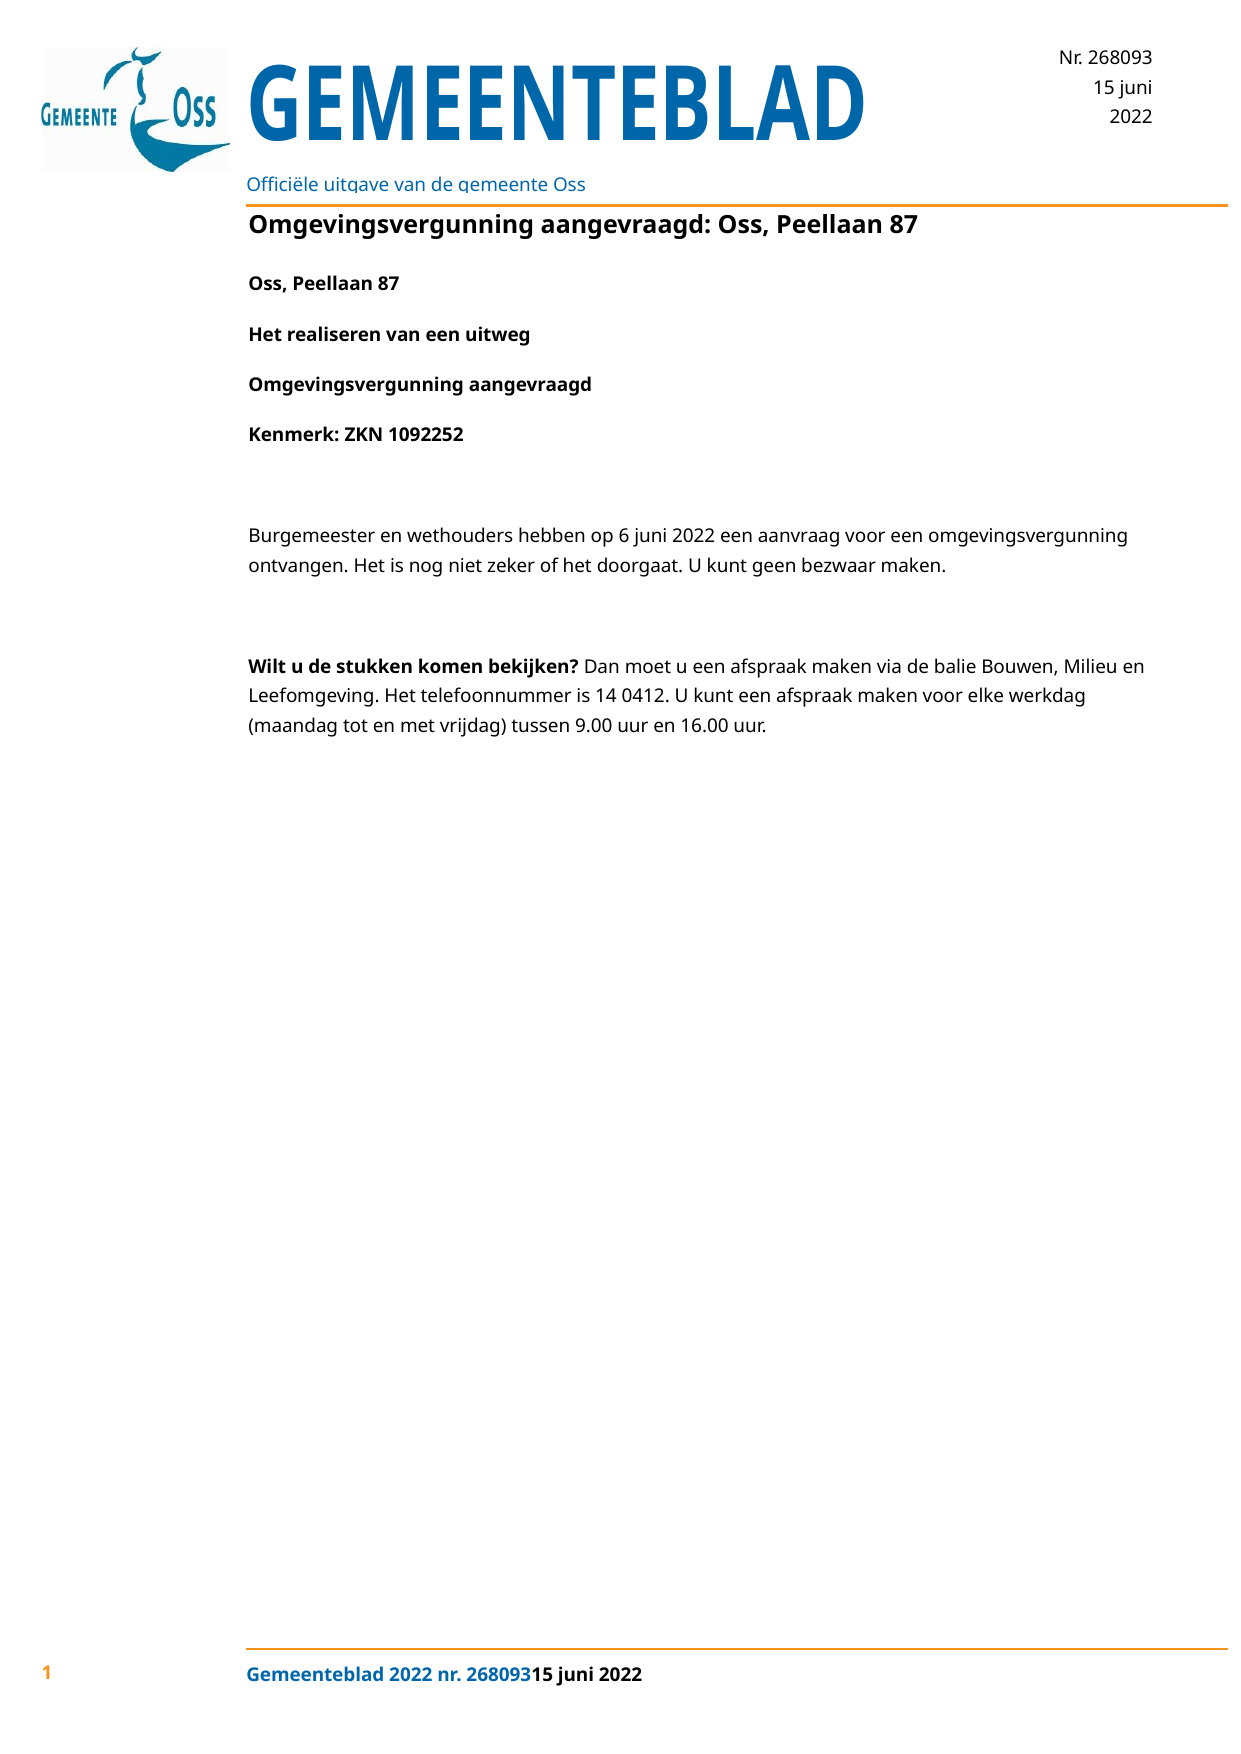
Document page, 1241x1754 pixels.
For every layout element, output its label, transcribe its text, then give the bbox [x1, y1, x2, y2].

text Kenmerk: ZKN 1092252 [248, 422, 1152, 447]
text Omgevingsvergunning aangevraagd: Oss, Peellaan 87 [248, 207, 1152, 241]
text Het realiseren van een uitweg [248, 321, 1152, 346]
text Wilt u de stukken komen bekijken? Dan moet u een afspraak maken via de balie Bouwen, Milieu en Leefomgeving. Het telefoonnummer is 14 0412. U kunt een afspraak maken voor elke werkdag (maandag tot en met vrijdag) tussen 9.00 uur en 16.00 uur. [248, 653, 1152, 738]
picture [41, 47, 231, 172]
text Burgemeester en wethouders hebben op 6 juni 2022 een aanvraag voor een omgevingsvergunning ontvangen. Het is nog niet zeker of het doorgaat. U kunt geen bezwaar maken. [248, 522, 1152, 578]
text Oss, Peellaan 87 [248, 270, 1152, 296]
text Omgevingsvergunning aangevraagd [248, 371, 1152, 397]
